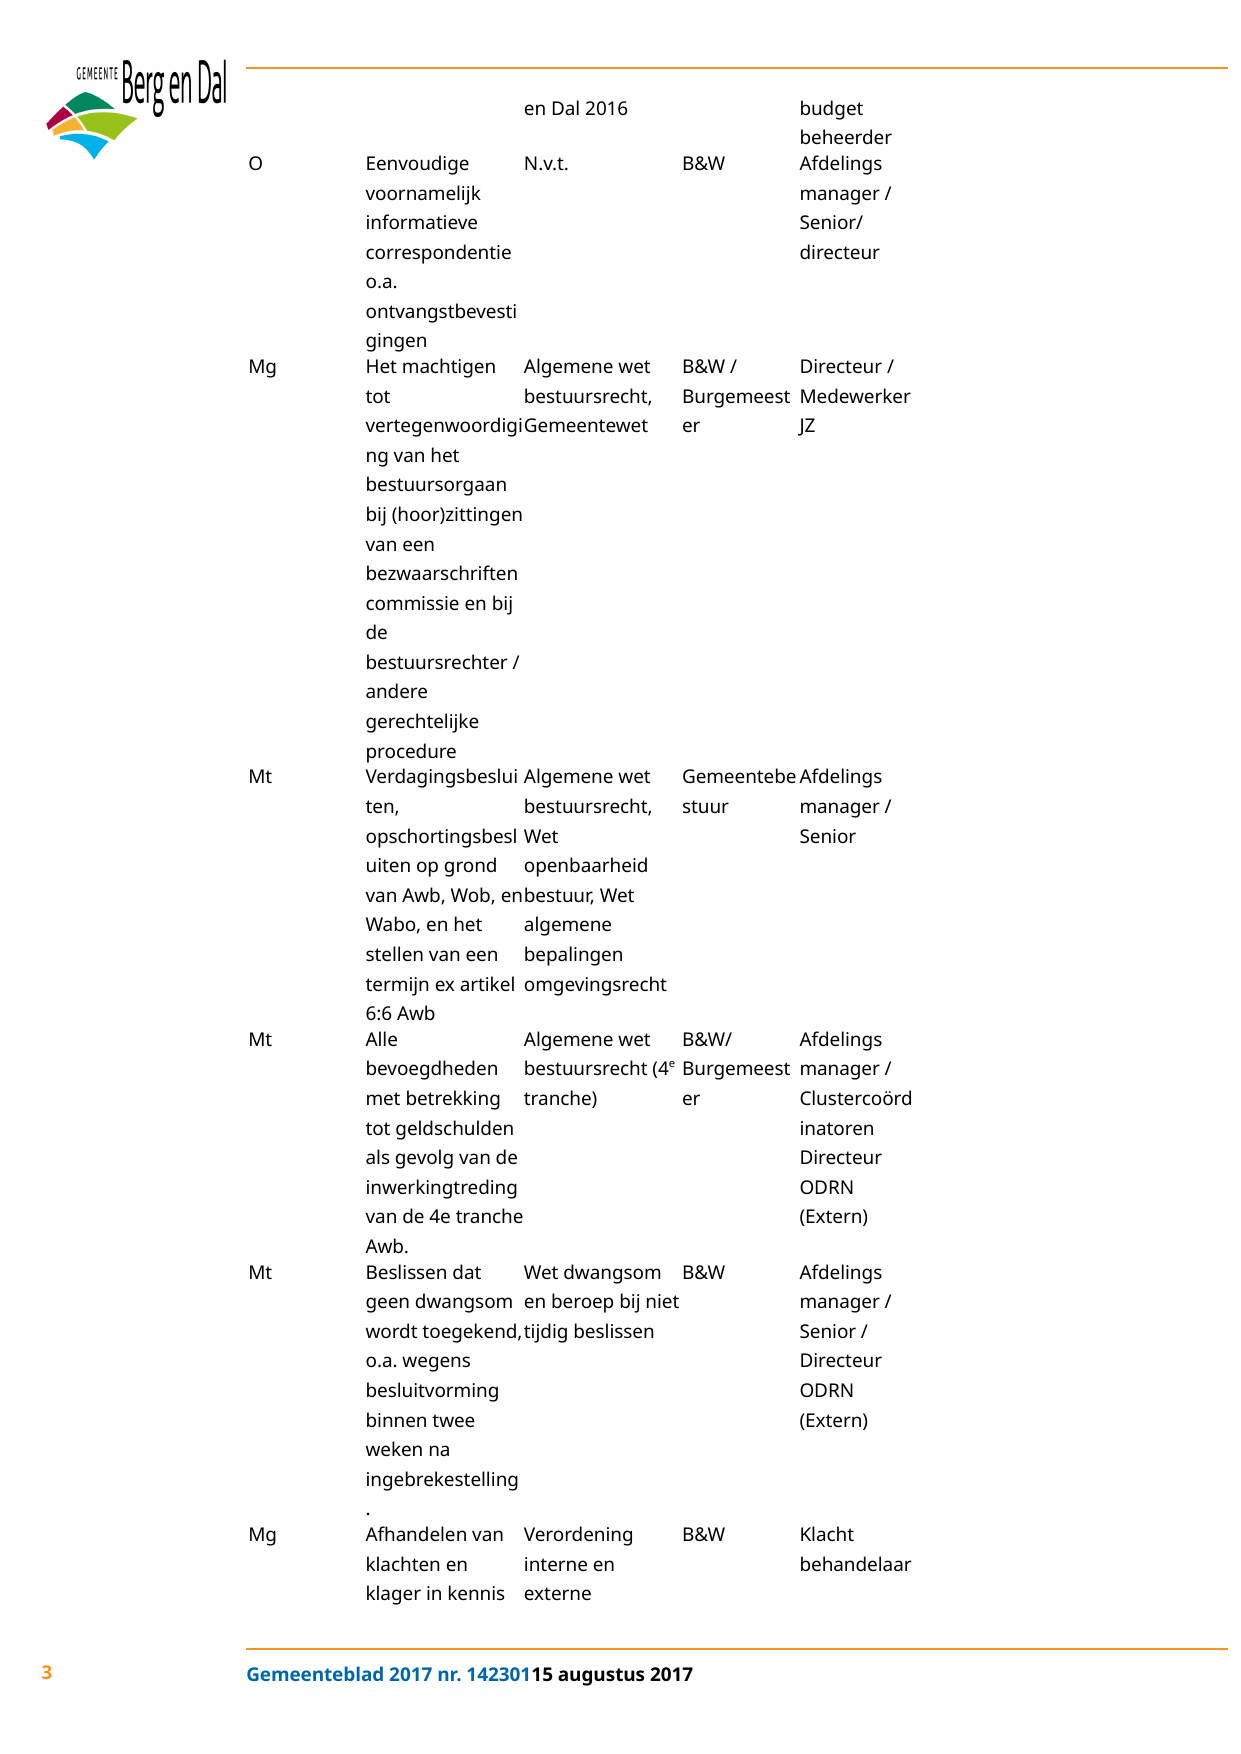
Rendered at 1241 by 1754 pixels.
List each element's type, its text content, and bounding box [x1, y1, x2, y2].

table_cell en Dal 2016 [524, 95, 682, 150]
table_cell Beslissen dat geen dwangsom wordt toegekend, o.a. wegens besluitvorming binnen twee weken na ingebrekestelling. [365, 1259, 524, 1521]
table_cell Afdelings manager / Clustercoördinatoren Directeur ODRN (Extern) [799, 1026, 917, 1259]
table_cell Algemene wet bestuursrecht, Gemeentewet [524, 353, 682, 764]
table_cell [1034, 150, 1152, 353]
table_cell Mt [248, 1026, 365, 1259]
table_cell [1034, 95, 1152, 150]
table_cell N.v.t. [524, 150, 682, 353]
table_cell Het machtigen tot vertegenwoordiging van het bestuursorgaan bij (hoor)zittingen van een bezwaarschriftencommissie en bij de bestuursrechter / andere gerechtelijke procedure [365, 353, 524, 764]
table_cell [917, 150, 1034, 353]
table_cell Mg [248, 1521, 365, 1606]
table_cell Klacht behandelaar [799, 1521, 917, 1606]
table_cell B&W/ Burgemeester [682, 1026, 799, 1259]
table_cell Afdelings manager / Senior/ directeur [799, 150, 917, 353]
table_cell [682, 95, 799, 150]
table_cell [1034, 1521, 1152, 1606]
table_cell Alle bevoegdheden met betrekking tot geldschulden als gevolg van de inwerkingtreding van de 4e tranche Awb. [365, 1026, 524, 1259]
table_cell B&W [682, 1259, 799, 1521]
table_cell [917, 1026, 1034, 1259]
table_cell Verdagingsbesluiten, opschortingsbesluiten op grond van Awb, Wob, en Wabo, en het stellen van een termijn ex artikel 6:6 Awb [365, 764, 524, 1026]
table_cell [917, 764, 1034, 1026]
table_cell Directeur / Medewerker JZ [799, 353, 917, 764]
table_cell B&W [682, 150, 799, 353]
table_cell Mg [248, 353, 365, 764]
table_cell [917, 1259, 1034, 1521]
table_cell Verordening interne en externe [524, 1521, 682, 1606]
table_cell B&W [682, 1521, 799, 1606]
table_cell Gemeentebestuur [682, 764, 799, 1026]
table_cell [1034, 764, 1152, 1026]
table_cell [365, 95, 524, 150]
table_cell [1034, 353, 1152, 764]
table_cell Mt [248, 764, 365, 1026]
table_cell Afdelings manager / Senior / Directeur ODRN (Extern) [799, 1259, 917, 1521]
table_cell Algemene wet bestuursrecht (4e tranche) [524, 1026, 682, 1259]
table_cell Afdelings manager / Senior [799, 764, 917, 1026]
picture [41, 47, 231, 172]
table_cell Wet dwangsom en beroep bij niet tijdig beslissen [524, 1259, 682, 1521]
table_cell [1034, 1259, 1152, 1521]
table_cell Afhandelen van klachten en klager in kennis [365, 1521, 524, 1606]
table_cell budget beheerder [799, 95, 917, 150]
table_cell [1034, 1026, 1152, 1259]
table_cell [917, 95, 1034, 150]
table_cell O [248, 150, 365, 353]
table_cell [917, 1521, 1034, 1606]
table_cell B&W / Burgemeester [682, 353, 799, 764]
table_cell Algemene wet bestuursrecht, Wet openbaarheid bestuur, Wet algemene bepalingen omgevingsrecht [524, 764, 682, 1026]
table_cell [917, 353, 1034, 764]
table_cell Eenvoudige voornamelijk informatieve correspondentie o.a. ontvangstbevestigingen [365, 150, 524, 353]
table_cell Mt [248, 1259, 365, 1521]
table_cell [248, 95, 365, 150]
